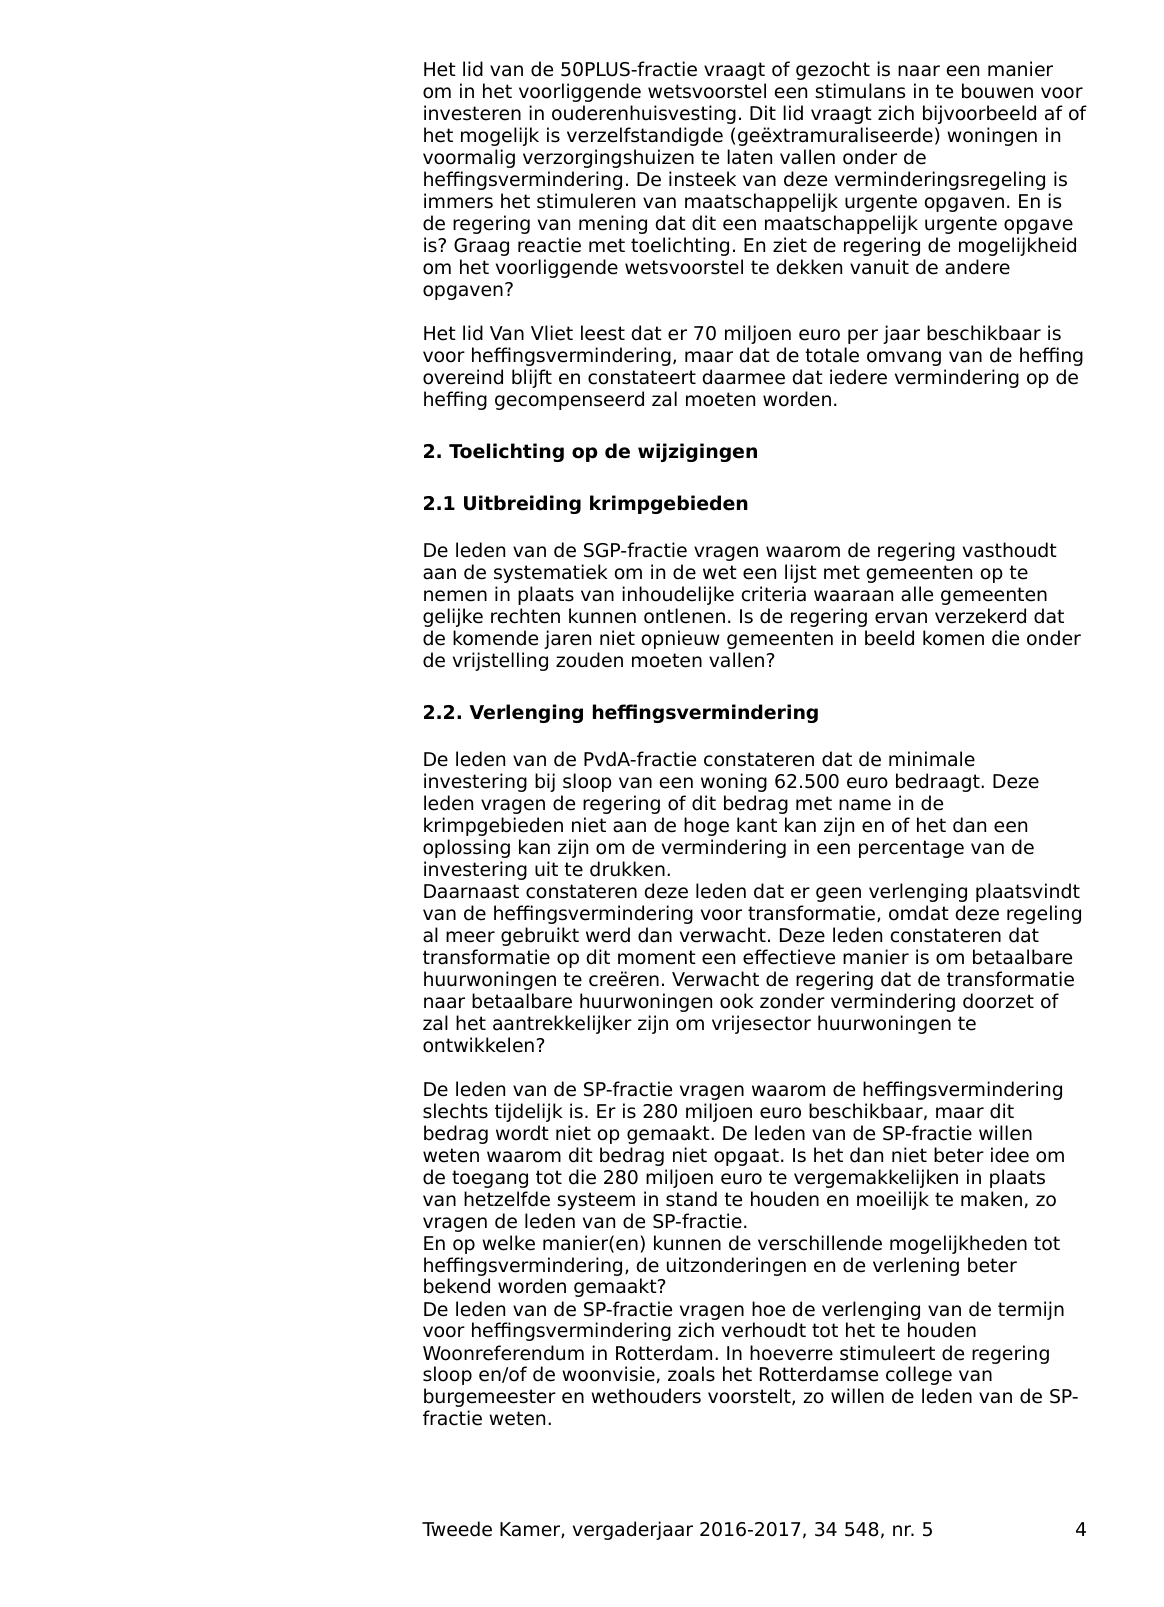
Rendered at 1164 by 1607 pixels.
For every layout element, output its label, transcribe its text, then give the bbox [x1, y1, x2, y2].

text Het lid van de 50PLUS-fractie vraagt of gezocht is naar een manier om in het voorliggende wetsvoorstel een stimulans in te bouwen voor investeren in ouderenhuisvesting. Dit lid vraagt zich bijvoorbeeld af of het mogelijk is verzelfstandigde (geëxtramuraliseerde) woningen in voormalig verzorgingshuizen te laten vallen onder de heffingsvermindering. De insteek van deze verminderingsregeling is immers het stimuleren van maatschappelijk urgente opgaven. En is de regering van mening dat dit een maatschappelijk urgente opgave is? Graag reactie met toelichting. En ziet de regering de mogelijkheid om het voorliggende wetsvoorstel te dekken vanuit de andere opgaven? [422, 59, 1087, 301]
text De leden van de PvdA-fractie constateren dat de minimale investering bij sloop van een woning 62.500 euro bedraagt. Deze leden vragen de regering of dit bedrag met name in de krimpgebieden niet aan de hoge kant kan zijn en of het dan een oplossing kan zijn om de vermindering in een percentage van de investering uit te drukken. [422, 749, 1087, 881]
subtitle 2.1 Uitbreiding krimpgebieden [422, 493, 1087, 515]
text En op welke manier(en) kunnen de verschillende mogelijkheden tot heffingsvermindering, de uitzonderingen en de verlening beter bekend worden gemaakt? [422, 1232, 1087, 1298]
subtitle 2.2. Verlenging heffingsvermindering [422, 702, 1087, 724]
text Daarnaast constateren deze leden dat er geen verlenging plaatsvindt van de heffingsvermindering voor transformatie, omdat deze regeling al meer gebruikt werd dan verwacht. Deze leden constateren dat transformatie op dit moment een effectieve manier is om betaalbare huurwoningen te creëren. Verwacht de regering dat de transformatie naar betaalbare huurwoningen ook zonder vermindering doorzet of zal het aantrekkelijker zijn om vrijesector huurwoningen te ontwikkelen? [422, 881, 1087, 1056]
text De leden van de SGP-fractie vragen waarom de regering vasthoudt aan de systematiek om in de wet een lijst met gemeenten op te nemen in plaats van inhoudelijke criteria waaraan alle gemeenten gelijke rechten kunnen ontlenen. Is de regering ervan verzekerd dat de komende jaren niet opnieuw gemeenten in beeld komen die onder de vrijstelling zouden moeten vallen? [422, 540, 1087, 672]
subtitle 2. Toelichting op de wijzigingen [422, 441, 1087, 463]
text De leden van de SP-fractie vragen hoe de verlenging van de termijn voor heffingsvermindering zich verhoudt tot het te houden Woonreferendum in Rotterdam. In hoeverre stimuleert de regering sloop en/of de woonvisie, zoals het Rotterdamse college van burgemeester en wethouders voorstelt, zo willen de leden van de SP-fractie weten. [422, 1298, 1087, 1430]
text De leden van de SP-fractie vragen waarom de heffingsvermindering slechts tijdelijk is. Er is 280 miljoen euro beschikbaar, maar dit bedrag wordt niet op gemaakt. De leden van de SP-fractie willen weten waarom dit bedrag niet opgaat. Is het dan niet beter idee om de toegang tot die 280 miljoen euro te vergemakkelijken in plaats van hetzelfde systeem in stand te houden en moeilijk te maken, zo vragen de leden van de SP-fractie. [422, 1079, 1087, 1232]
text Het lid Van Vliet leest dat er 70 miljoen euro per jaar beschikbaar is voor heffingsvermindering, maar dat de totale omvang van de heffing overeind blijft en constateert daarmee dat iedere vermindering op de heffing gecompenseerd zal moeten worden. [422, 323, 1087, 411]
